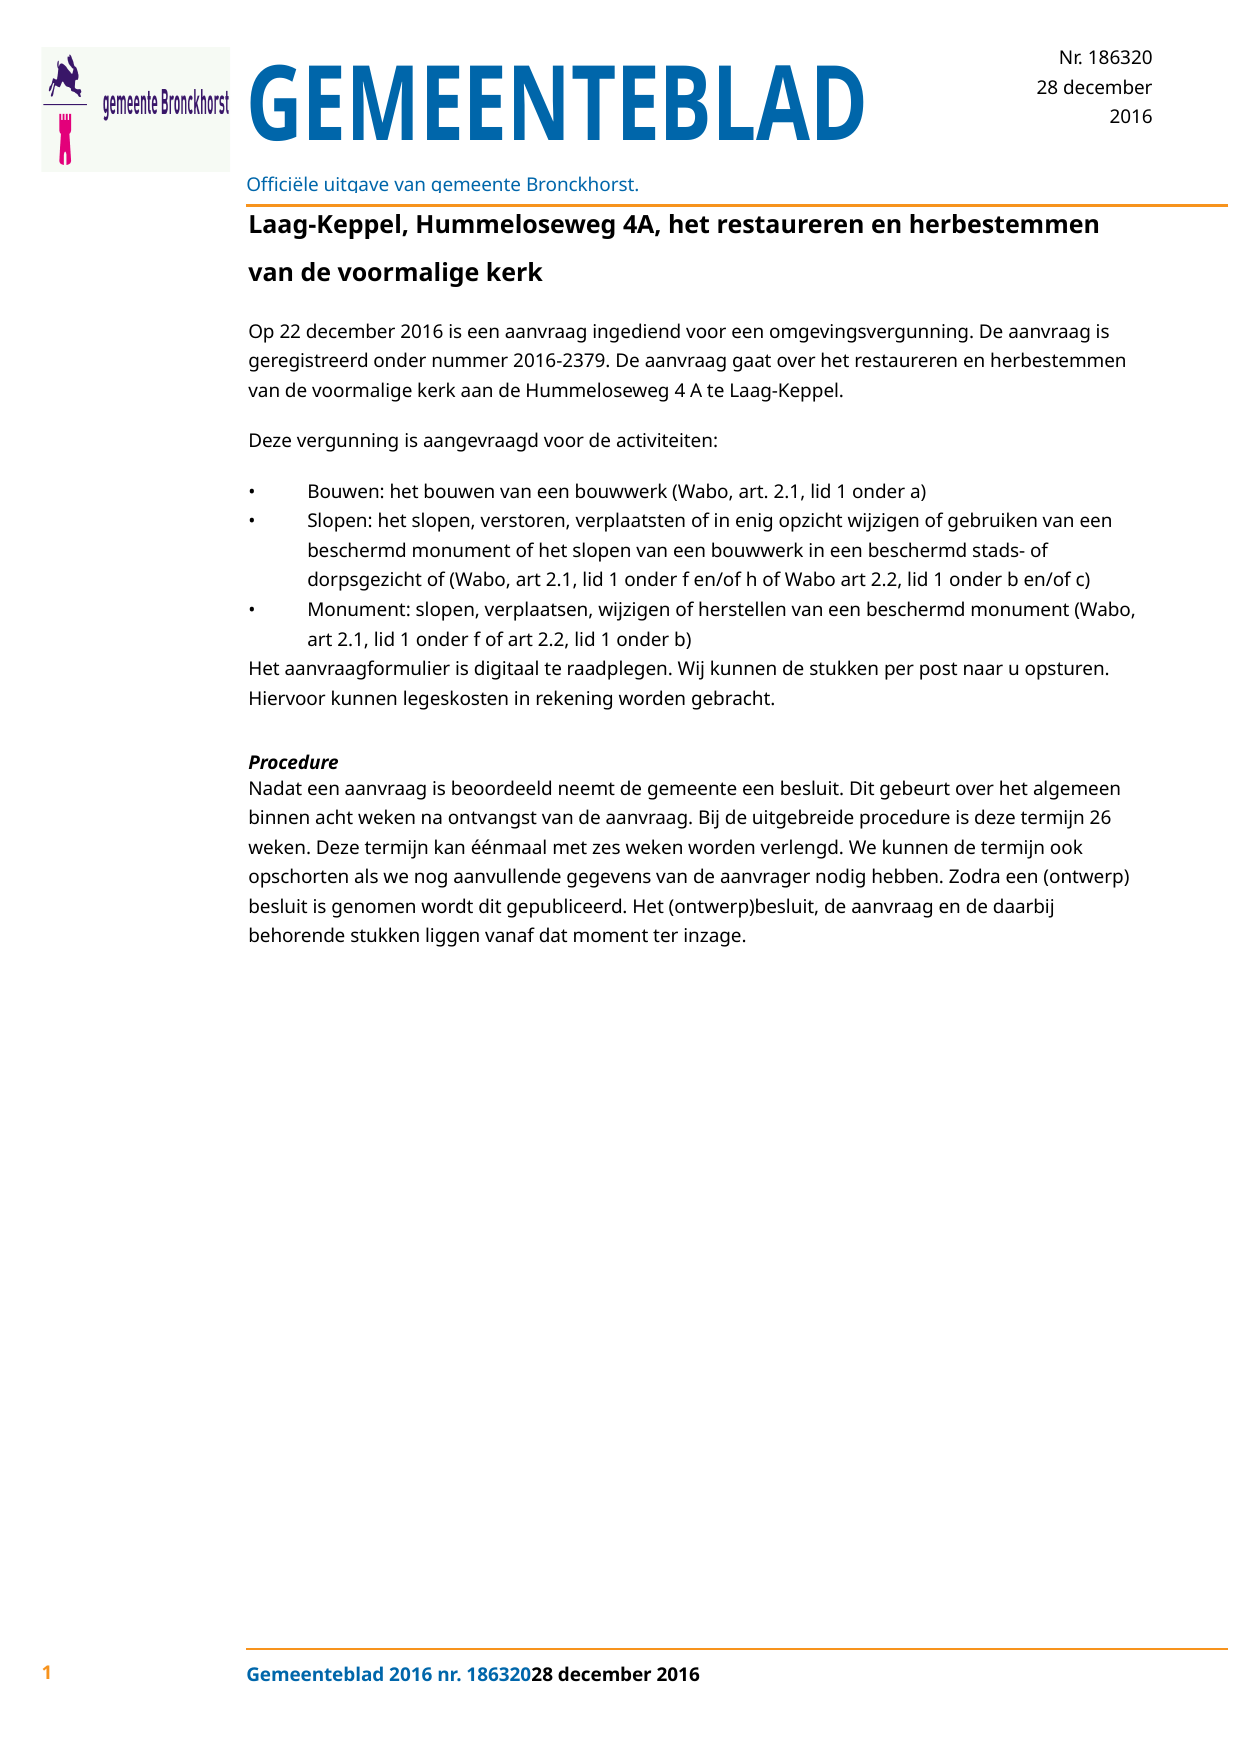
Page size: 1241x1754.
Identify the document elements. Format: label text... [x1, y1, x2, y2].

text Nadat een aanvraag is beoordeeld neemt de gemeente een besluit. Dit gebeurt over het algemeen binnen acht weken na ontvangst van de aanvraag. Bij de uitgebreide procedure is deze termijn 26 weken. Deze termijn kan éénmaal met zes weken worden verlengd. We kunnen de termijn ook opschorten als we nog aanvullende gegevens van de aanvrager nodig hebben. Zodra een (ontwerp) besluit is genomen wordt dit gepubliceerd. Het (ontwerp)besluit, de aanvraag en de daarbij behorende stukken liggen vanaf dat moment ter inzage. [248, 775, 1152, 948]
text Laag-Keppel, Hummeloseweg 4A, het restaureren en herbestemmen van de voormalige kerk [248, 207, 1152, 288]
text Deze vergunning is aangevraagd voor de activiteiten: [248, 427, 1152, 453]
picture [41, 47, 231, 172]
text Op 22 december 2016 is een aanvraag ingediend voor een omgevingsvergunning. De aanvraag is geregistreerd onder nummer 2016-2379. De aanvraag gaat over het restaureren en herbestemmen van de voormalige kerk aan de Hummeloseweg 4 A te Laag-Keppel. [248, 318, 1152, 403]
list Slopen: het slopen, verstoren, verplaatsten of in enig opzicht wijzigen of gebruiken van een beschermd monument of het slopen van een bouwwerk in een beschermd stads- of dorpsgezicht of (Wabo, art 2.1, lid 1 onder f en/of h of Wabo art 2.2, lid 1 onder b en/of c) [248, 507, 1152, 592]
list Bouwen: het bouwen van een bouwwerk (Wabo, art. 2.1, lid 1 onder a) [248, 478, 1152, 504]
text Het aanvraagformulier is digitaal te raadplegen. Wij kunnen de stukken per post naar u opsturen. Hiervoor kunnen legeskosten in rekening worden gebracht. [248, 655, 1152, 711]
text Procedure [248, 749, 1152, 775]
list Monument: slopen, verplaatsen, wijzigen of herstellen van een beschermd monument (Wabo, art 2.1, lid 1 onder f of art 2.2, lid 1 onder b) [248, 596, 1152, 652]
